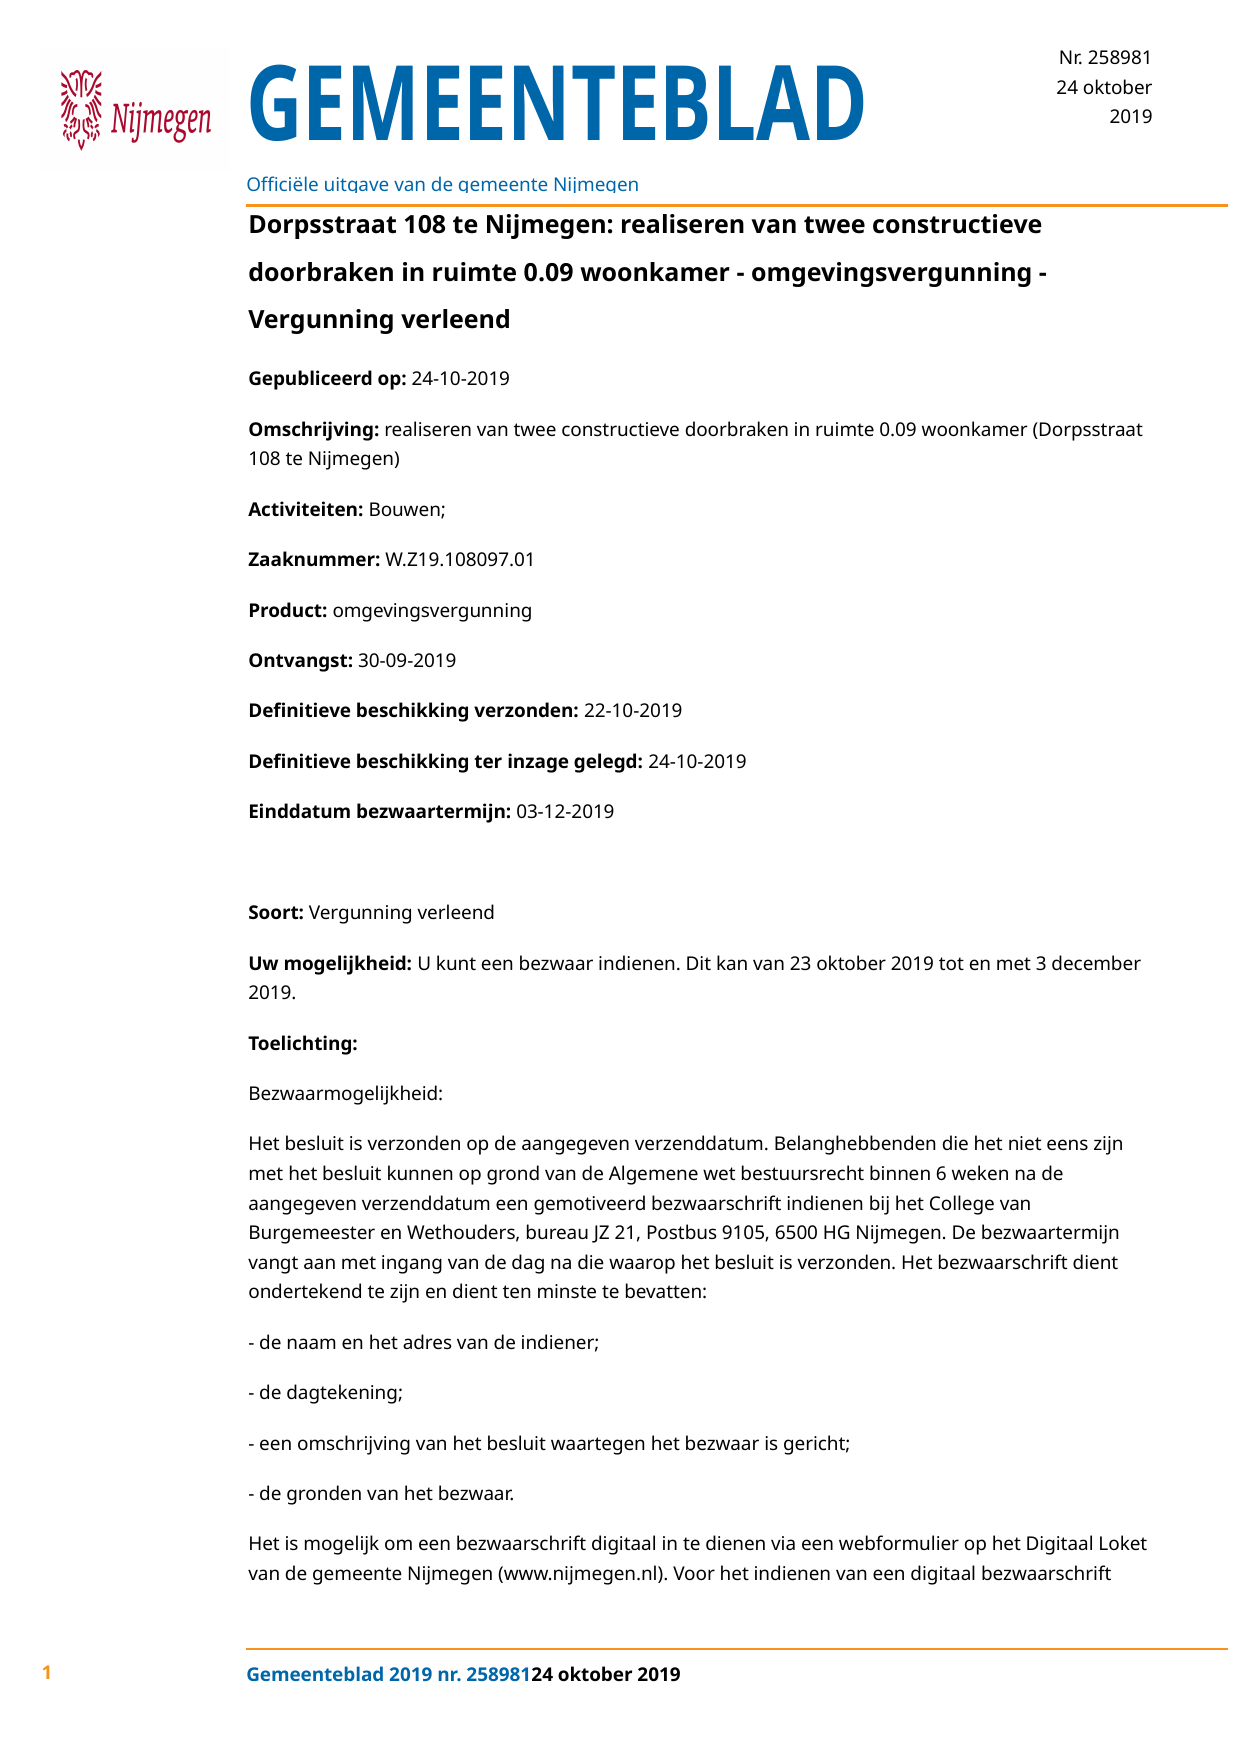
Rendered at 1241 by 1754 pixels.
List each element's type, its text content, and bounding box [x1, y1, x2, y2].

text Activiteiten: Bouwen; [248, 496, 1152, 522]
text - de dagtekening; [248, 1379, 1152, 1405]
text Ontvangst: 30-09-2019 [248, 647, 1152, 673]
text Gepubliceerd op: 24-10-2019 [248, 366, 1152, 391]
picture [41, 47, 231, 172]
text Dorpsstraat 108 te Nijmegen: realiseren van twee constructieve doorbraken in ruimte 0.09 woonkamer - omgevingsvergunning - Vergunning verleend [248, 207, 1152, 336]
text - de gronden van het bezwaar. [248, 1480, 1152, 1506]
text Het besluit is verzonden op de aangegeven verzenddatum. Belanghebbenden die het niet eens zijn met het besluit kunnen op grond van de Algemene wet bestuursrecht binnen 6 weken na de aangegeven verzenddatum een gemotiveerd bezwaarschrift indienen bij het College van Burgemeester en Wethouders, bureau JZ 21, Postbus 9105, 6500 HG Nijmegen. De bezwaartermijn vangt aan met ingang van de dag na die waarop het besluit is verzonden. Het bezwaarschrift dient ondertekend te zijn en dient ten minste te bevatten: [248, 1131, 1152, 1304]
text Omschrijving: realiseren van twee constructieve doorbraken in ruimte 0.09 woonkamer (Dorpsstraat 108 te Nijmegen) [248, 416, 1152, 471]
text Het is mogelijk om een bezwaarschrift digitaal in te dienen via een webformulier op het Digitaal Loket van de gemeente Nijmegen (www.nijmegen.nl). Voor het indienen van een digitaal bezwaarschrift [248, 1531, 1152, 1586]
text Definitieve beschikking ter inzage gelegd: 24-10-2019 [248, 748, 1152, 774]
text Uw mogelijkheid: U kunt een bezwaar indienen. Dit kan van 23 oktober 2019 tot en met 3 december 2019. [248, 950, 1152, 1005]
text Zaaknummer: W.Z19.108097.01 [248, 546, 1152, 572]
text - de naam en het adres van de indiener; [248, 1329, 1152, 1354]
text - een omschrijving van het besluit waartegen het bezwaar is gericht; [248, 1430, 1152, 1455]
text Soort: Vergunning verleend [248, 899, 1152, 925]
text Product: omgevingsvergunning [248, 597, 1152, 622]
text Definitieve beschikking verzonden: 22-10-2019 [248, 698, 1152, 723]
text Einddatum bezwaartermijn: 03-12-2019 [248, 798, 1152, 824]
text Bezwaarmogelijkheid: [248, 1080, 1152, 1106]
text Toelichting: [248, 1030, 1152, 1055]
